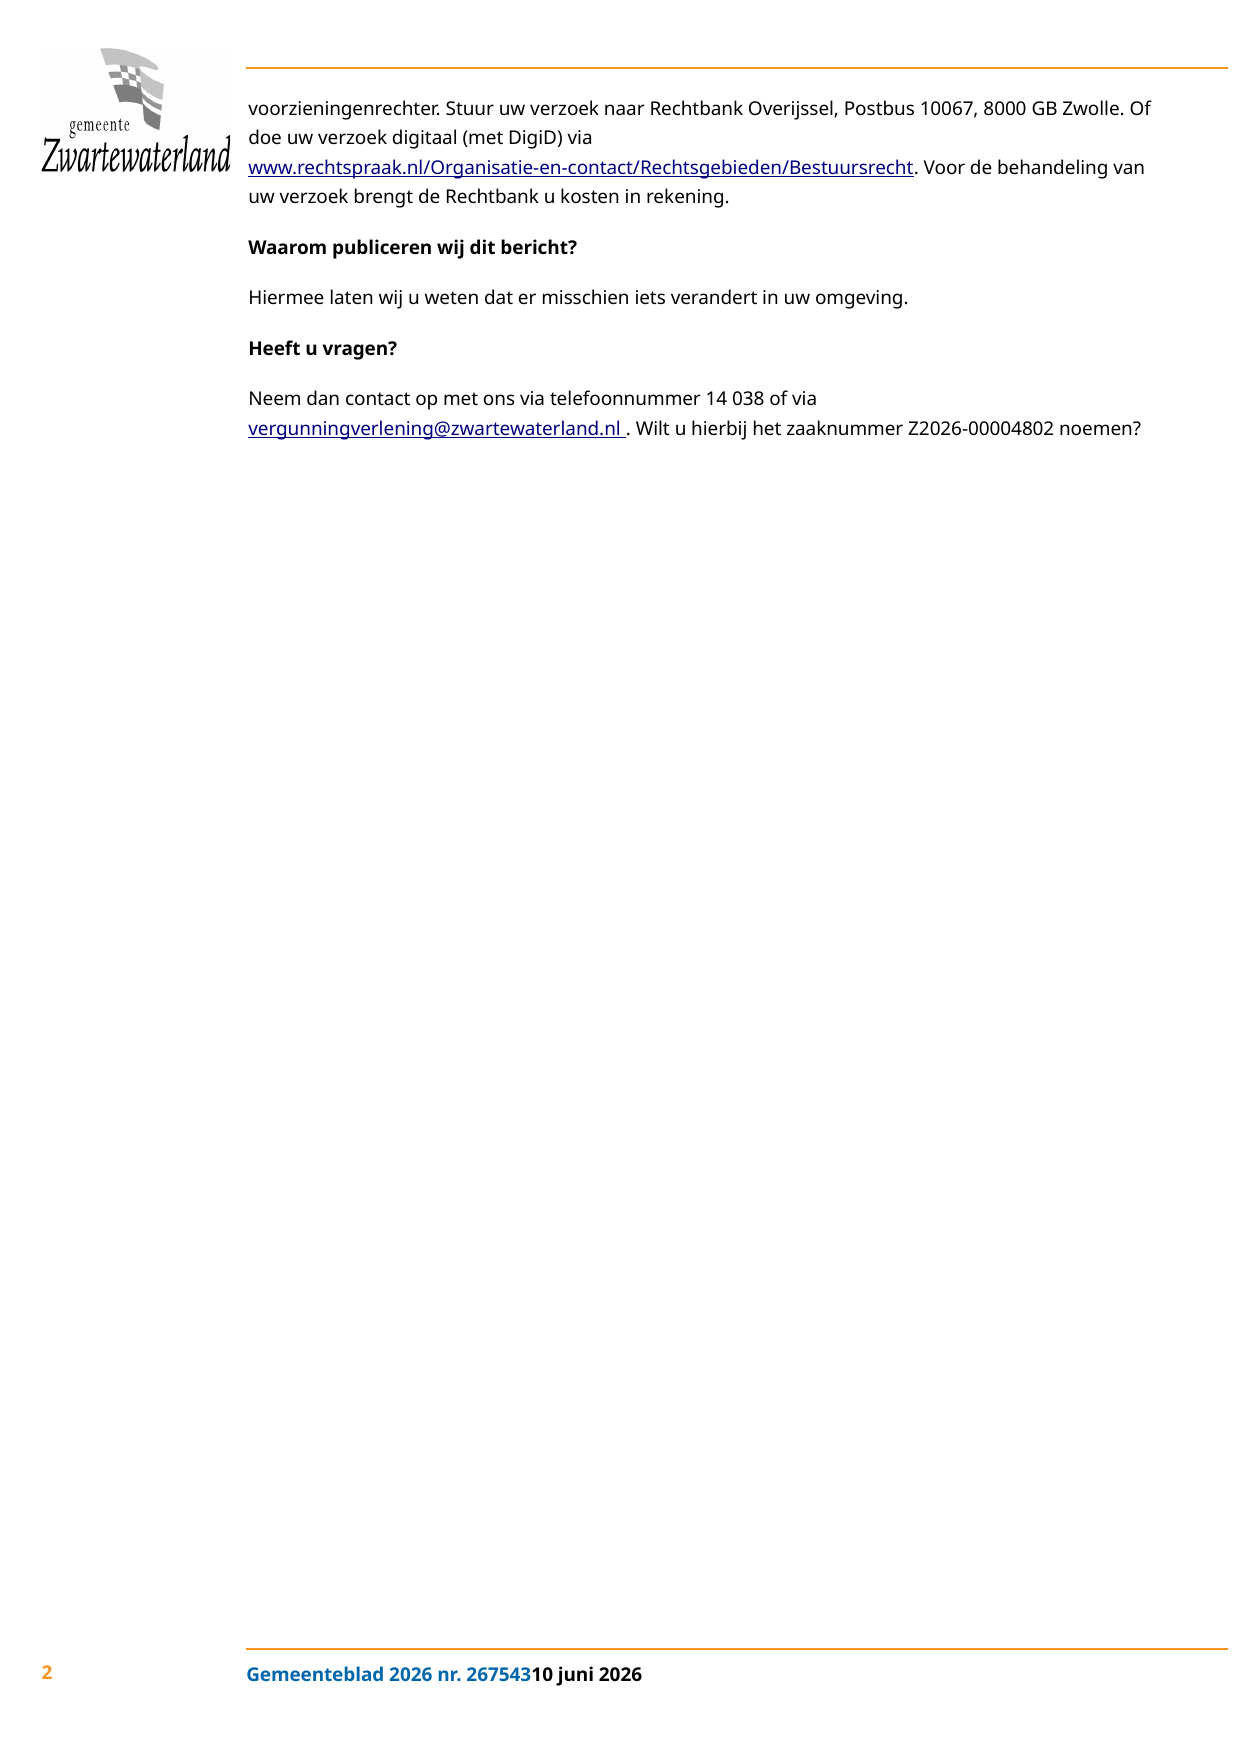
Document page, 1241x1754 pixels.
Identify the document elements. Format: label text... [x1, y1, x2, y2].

text Heeft u vragen? [248, 335, 1152, 361]
text voorzieningenrechter. Stuur uw verzoek naar Rechtbank Overijssel, Postbus 10067, 8000 GB Zwolle. Of doe uw verzoek digitaal (met DigiD) via www.rechtspraak.nl/Organisatie-en-contact/Rechtsgebieden/Bestuursrecht. Voor de behandeling van uw verzoek brengt de Rechtbank u kosten in rekening. [248, 95, 1152, 209]
text Neem dan contact op met ons via telefoonnummer 14 038 of via vergunningverlening@zwartewaterland.nl . Wilt u hierbij het zaaknummer Z2026-00004802 noemen? [248, 385, 1152, 441]
text Waarom publiceren wij dit bericht? [248, 234, 1152, 260]
picture [41, 47, 231, 172]
text Hiermee laten wij u weten dat er misschien iets verandert in uw omgeving. [248, 284, 1152, 310]
